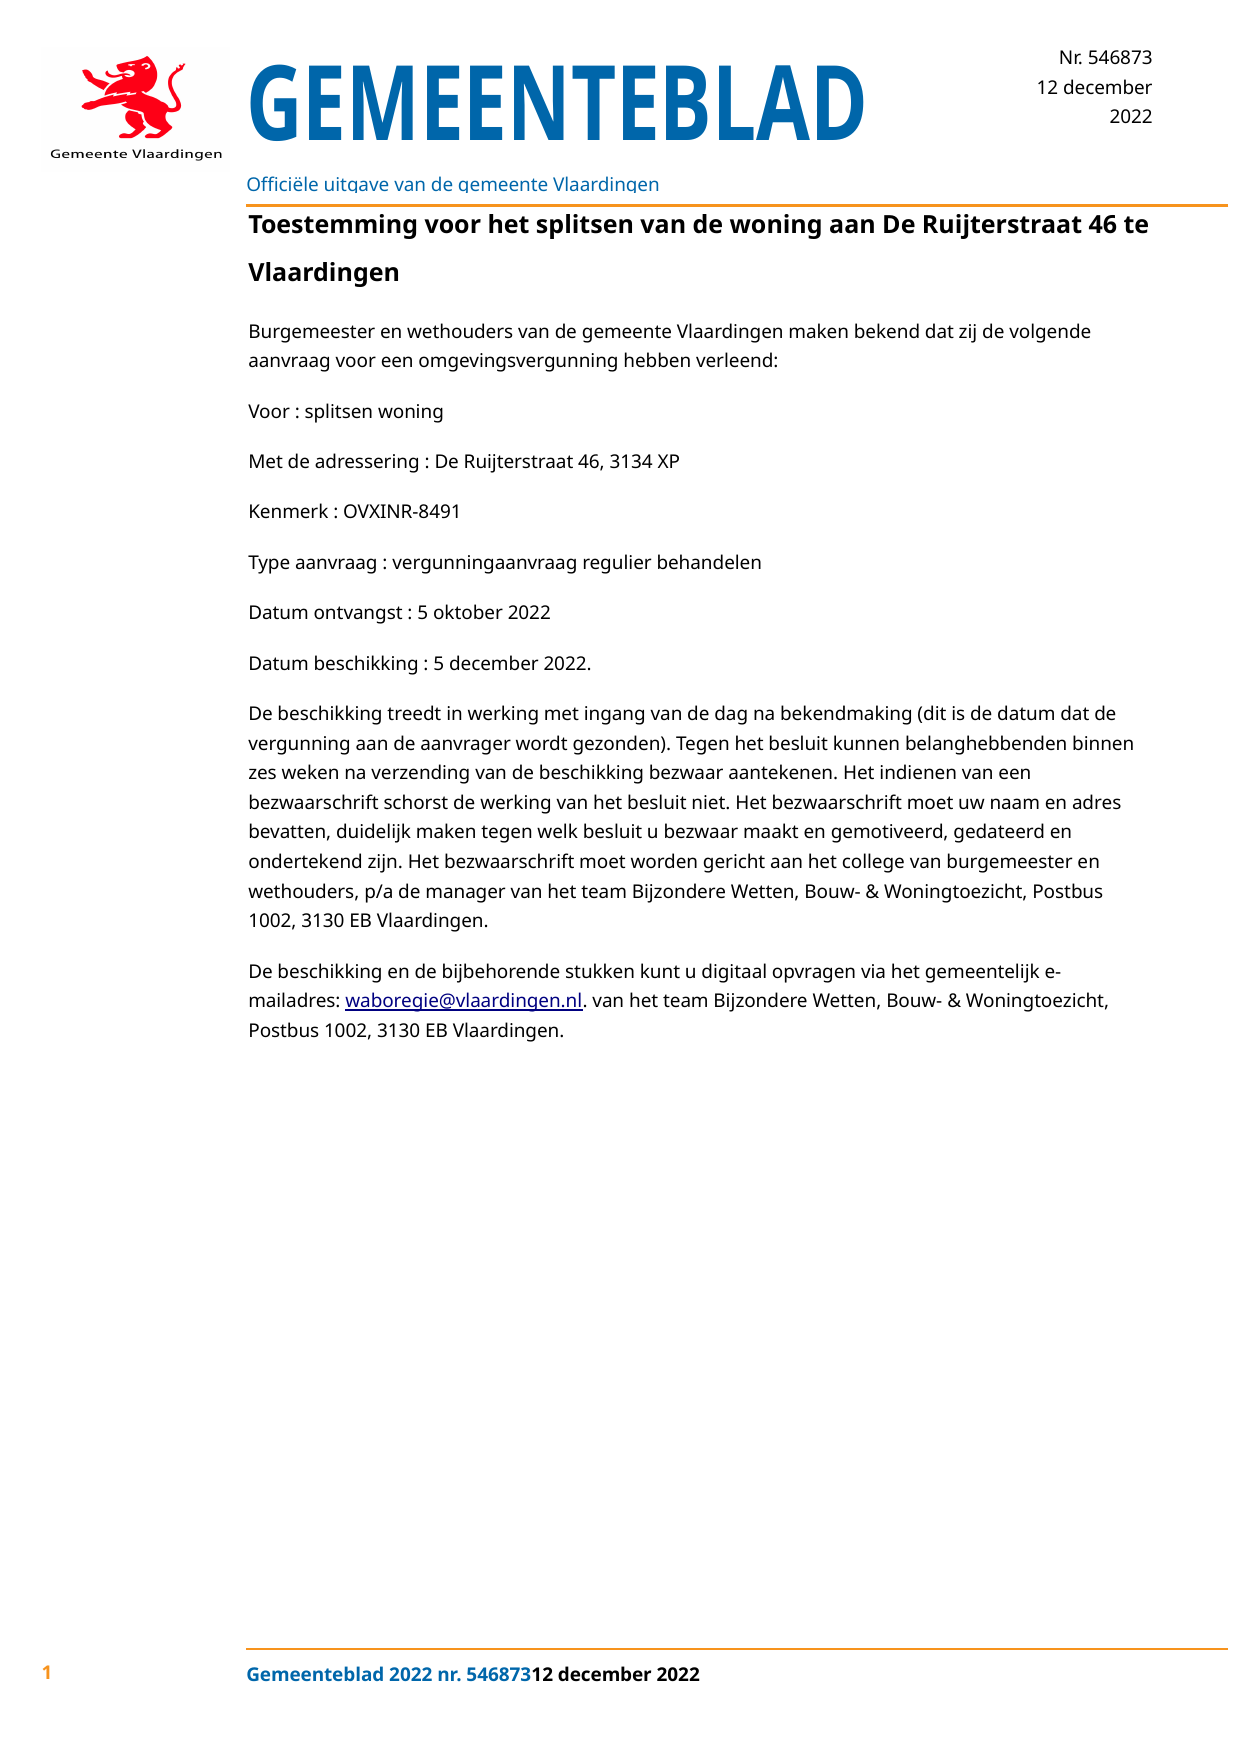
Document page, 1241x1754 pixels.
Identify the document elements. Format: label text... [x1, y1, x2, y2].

text Type aanvraag : vergunningaanvraag regulier behandelen [248, 549, 1152, 575]
text Datum ontvangst : 5 oktober 2022 [248, 599, 1152, 625]
text De beschikking treedt in werking met ingang van de dag na bekendmaking (dit is de datum dat de vergunning aan de aanvrager wordt gezonden). Tegen het besluit kunnen belanghebbenden binnen zes weken na verzending van de beschikking bezwaar aantekenen. Het indienen van een bezwaarschrift schorst de werking van het besluit niet. Het bezwaarschrift moet uw naam en adres bevatten, duidelijk maken tegen welk besluit u bezwaar maakt en gemotiveerd, gedateerd en ondertekend zijn. Het bezwaarschrift moet worden gericht aan het college van burgemeester en wethouders, p/a de manager van het team Bijzondere Wetten, Bouw- & Woningtoezicht, Postbus 1002, 3130 EB Vlaardingen. [248, 700, 1152, 933]
text Kenmerk : OVXINR-8491 [248, 499, 1152, 524]
picture [41, 47, 231, 172]
text Met de adressering : De Ruijterstraat 46, 3134 XP [248, 448, 1152, 474]
text Toestemming voor het splitsen van de woning aan De Ruijterstraat 46 te Vlaardingen [248, 207, 1152, 288]
text Voor : splitsen woning [248, 398, 1152, 424]
text De beschikking en de bijbehorende stukken kunt u digitaal opvragen via het gemeentelijk e-mailadres: waboregie@vlaardingen.nl. van het team Bijzondere Wetten, Bouw- & Woningtoezicht, Postbus 1002, 3130 EB Vlaardingen. [248, 958, 1152, 1043]
text Burgemeester en wethouders van de gemeente Vlaardingen maken bekend dat zij de volgende aanvraag voor een omgevingsvergunning hebben verleend: [248, 318, 1152, 373]
text Datum beschikking : 5 december 2022. [248, 650, 1152, 676]
